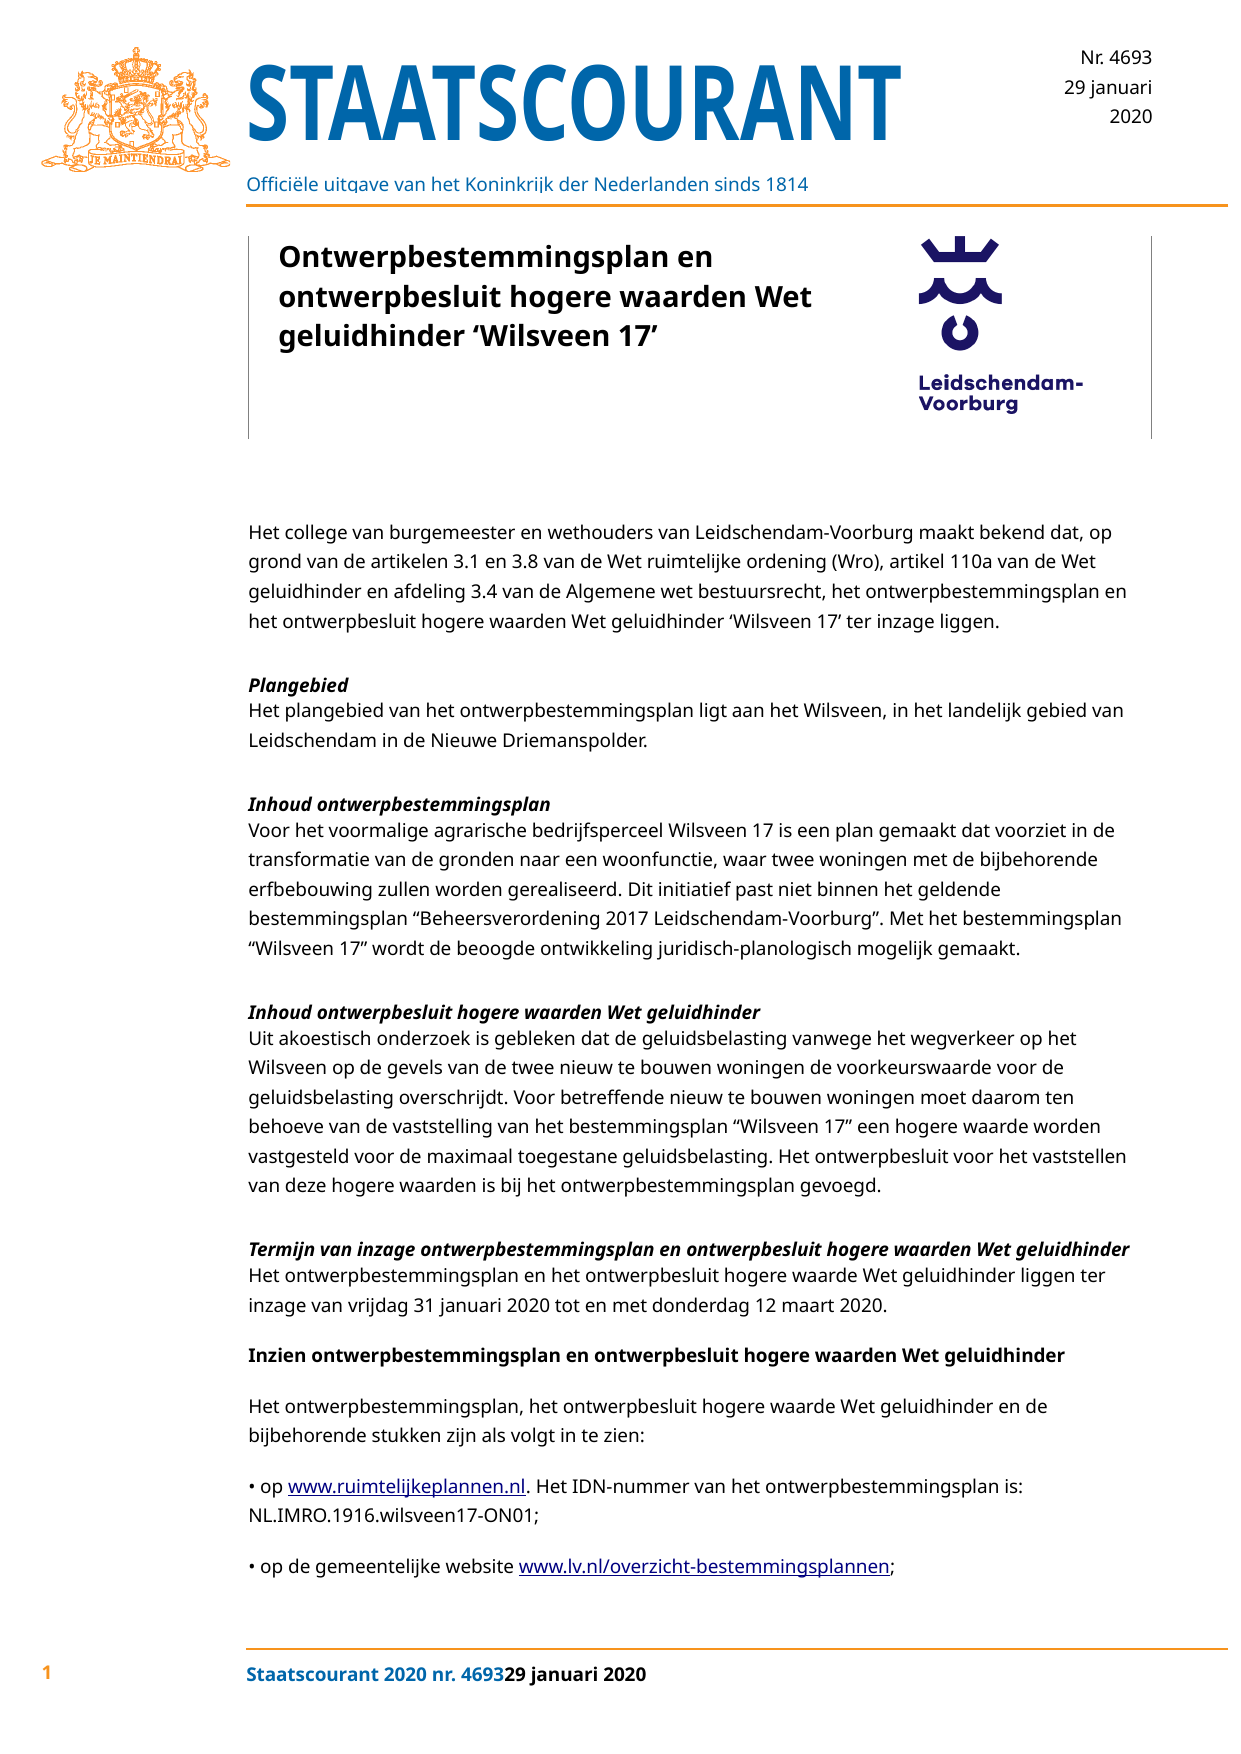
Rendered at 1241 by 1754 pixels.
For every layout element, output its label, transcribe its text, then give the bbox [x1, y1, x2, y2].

text Plangebied [248, 672, 1152, 697]
text Voor het voormalige agrarische bedrijfsperceel Wilsveen 17 is een plan gemaakt dat voorziet in de transformatie van de gronden naar een woonfunctie, waar twee woningen met de bijbehorende erfbebouwing zullen worden gerealiseerd. Dit initiatief past niet binnen het geldende bestemmingsplan “Beheersverordening 2017 Leidschendam-Voorburg”. Met het bestemmingsplan “Wilsveen 17” wordt de beoogde ontwikkeling juridisch-planologisch mogelijk gemaakt. [248, 817, 1152, 961]
text Inhoud ontwerpbestemmingsplan [248, 791, 1152, 817]
text Het ontwerpbestemmingsplan, het ontwerpbesluit hogere waarde Wet geluidhinder en de bijbehorende stukken zijn als volgt in te zien: [248, 1393, 1152, 1448]
table_header Ontwerpbestemmingsplan en ontwerpbesluit hogere waarden Wet geluidhinder ‘Wilsveen 17’ [249, 236, 850, 439]
text Het college van burgemeester en wethouders van Leidschendam-Voorburg maakt bekend dat, op grond van de artikelen 3.1 en 3.8 van de Wet ruimtelijke ordening (Wro), artikel 110a van de Wet geluidhinder en afdeling 3.4 van de Algemene wet bestuursrecht, het ontwerpbestemmingsplan en het ontwerpbesluit hogere waarden Wet geluidhinder ‘Wilsveen 17’ ter inzage liggen. [248, 519, 1152, 633]
text Termijn van inzage ontwerpbestemmingsplan en ontwerpbesluit hogere waarden Wet geluidhinder [248, 1237, 1152, 1262]
table_header [850, 414, 1151, 439]
picture [918, 236, 1083, 414]
table_header [1083, 236, 1151, 413]
table_header [850, 236, 918, 413]
text Het plangebied van het ontwerpbestemmingsplan ligt aan het Wilsveen, in het landelijk gebied van Leidschendam in de Nieuwe Driemanspolder. [248, 697, 1152, 753]
text Uit akoestisch onderzoek is gebleken dat de geluidsbelasting vanwege het wegverkeer op het Wilsveen op de gevels van de twee nieuw te bouwen woningen de voorkeurswaarde voor de geluidsbelasting overschrijdt. Voor betreffende nieuw te bouwen woningen moet daarom ten behoeve van de vaststelling van het bestemmingsplan “Wilsveen 17” een hogere waarde worden vastgesteld voor de maximaal toegestane geluidsbelasting. Het ontwerpbesluit voor het vaststellen van deze hogere waarden is bij het ontwerpbestemmingsplan gevoegd. [248, 1025, 1152, 1198]
text Het ontwerpbestemmingsplan en het ontwerpbesluit hogere waarde Wet geluidhinder liggen ter inzage van vrijdag 31 januari 2020 tot en met donderdag 12 maart 2020. [248, 1262, 1152, 1318]
text • op de gemeentelijke website www.lv.nl/overzicht-bestemmingsplannen; [248, 1553, 1152, 1578]
text Inhoud ontwerpbesluit hogere waarden Wet geluidhinder [248, 999, 1152, 1025]
text • op www.ruimtelijkeplannen.nl. Het IDN-nummer van het ontwerpbestemmingsplan is: NL.IMRO.1916.wilsveen17-ON01; [248, 1473, 1152, 1528]
picture [41, 47, 231, 172]
text Inzien ontwerpbestemmingsplan en ontwerpbesluit hogere waarden Wet geluidhinder [248, 1342, 1152, 1368]
